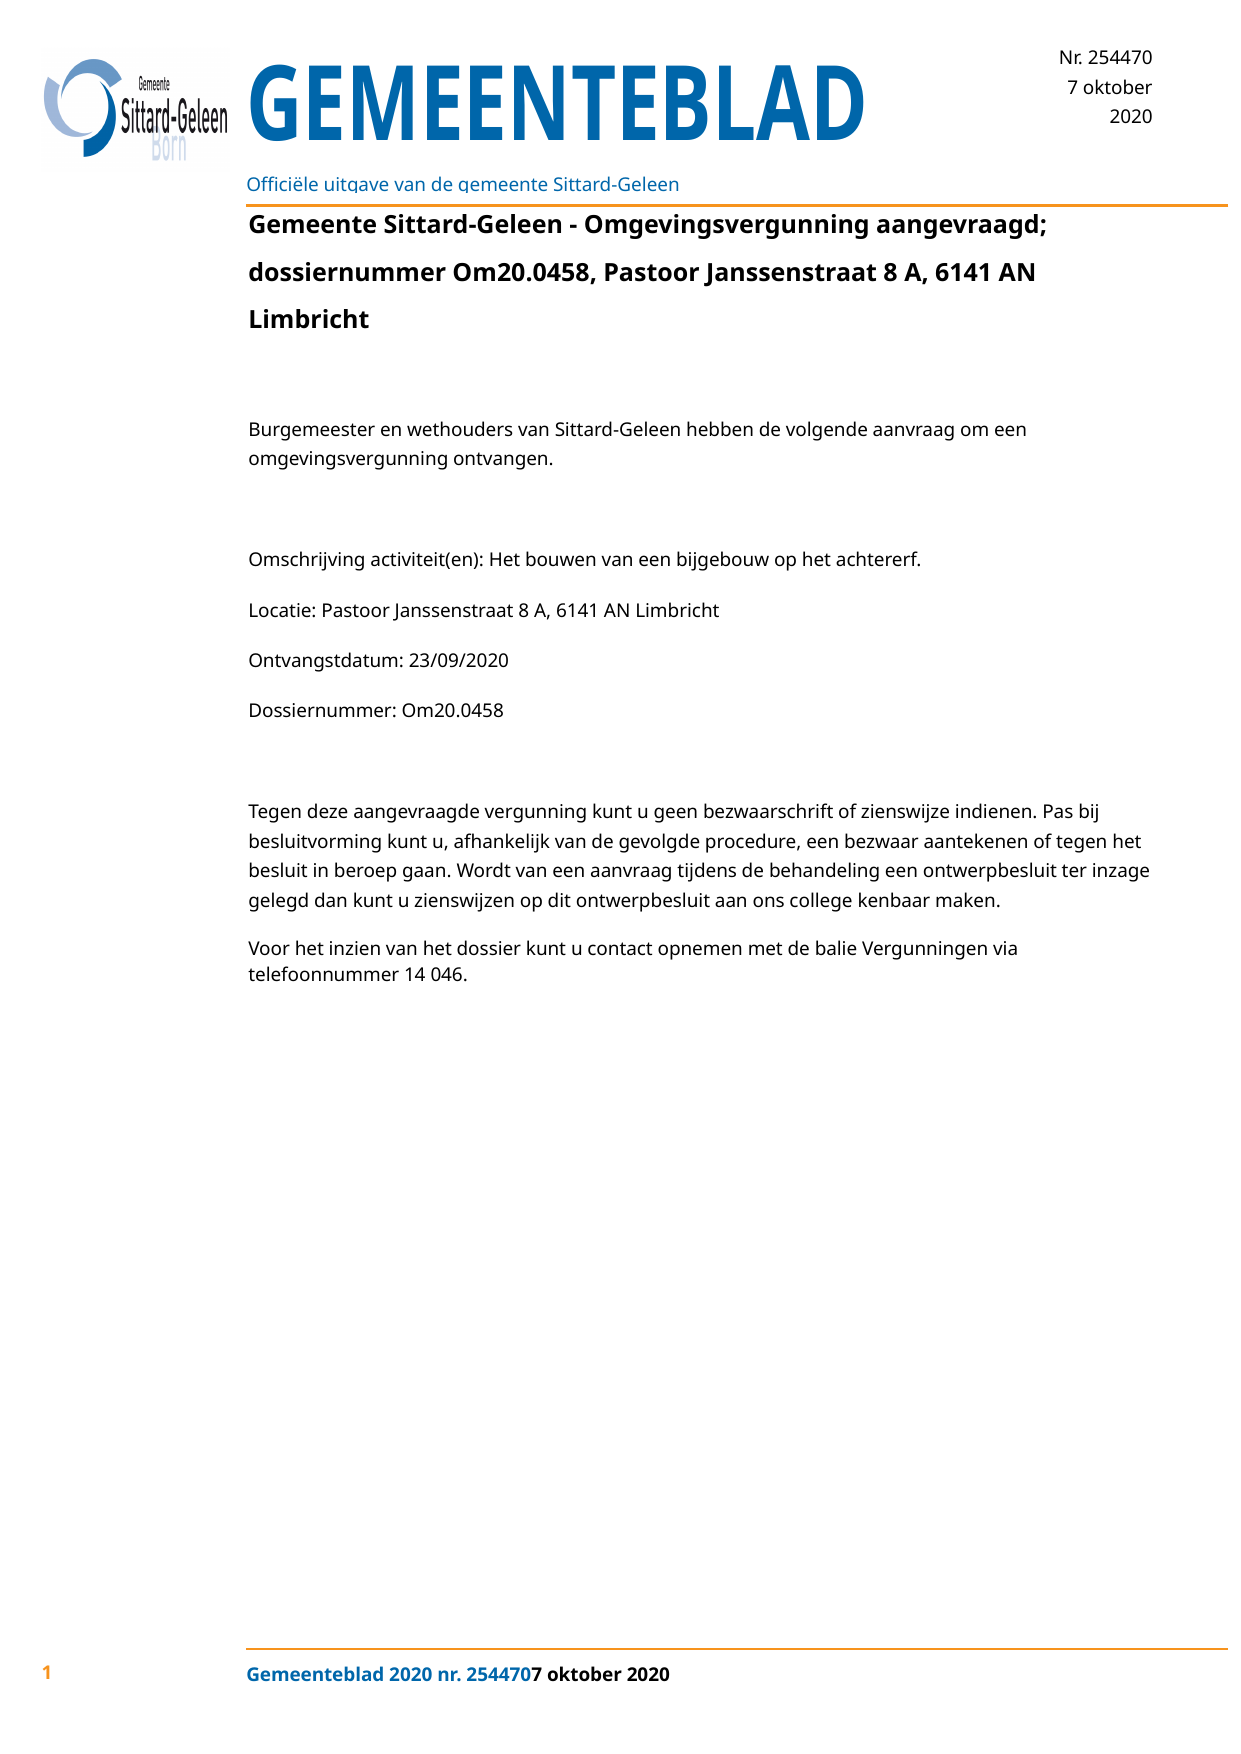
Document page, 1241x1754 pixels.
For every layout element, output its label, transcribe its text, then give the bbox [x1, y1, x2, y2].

text Omschrijving activiteit(en): Het bouwen van een bijgebouw op het achtererf. [248, 546, 1152, 572]
text Burgemeester en wethouders van Sittard-Geleen hebben de volgende aanvraag om een omgevingsvergunning ontvangen. [248, 416, 1152, 471]
text Ontvangstdatum: 23/09/2020 [248, 647, 1152, 673]
text Dossiernummer: Om20.0458 [248, 698, 1152, 723]
text Tegen deze aangevraagde vergunning kunt u geen bezwaarschrift of zienswijze indienen. Pas bij besluitvorming kunt u, afhankelijk van de gevolgde procedure, een bezwaar aantekenen of tegen het besluit in beroep gaan. Wordt van een aanvraag tijdens de behandeling een ontwerpbesluit ter inzage gelegd dan kunt u zienswijzen op dit ontwerpbesluit aan ons college kenbaar maken. [248, 798, 1152, 913]
text Locatie: Pastoor Janssenstraat 8 A, 6141 AN Limbricht [248, 597, 1152, 622]
text Voor het inzien van het dossier kunt u contact opnemen met de balie Vergunningen via telefoonnummer 14 046. [248, 935, 1152, 986]
text Gemeente Sittard-Geleen - Omgevingsvergunning aangevraagd; dossiernummer Om20.0458, Pastoor Janssenstraat 8 A, 6141 AN Limbricht [248, 207, 1152, 336]
picture [41, 47, 231, 172]
